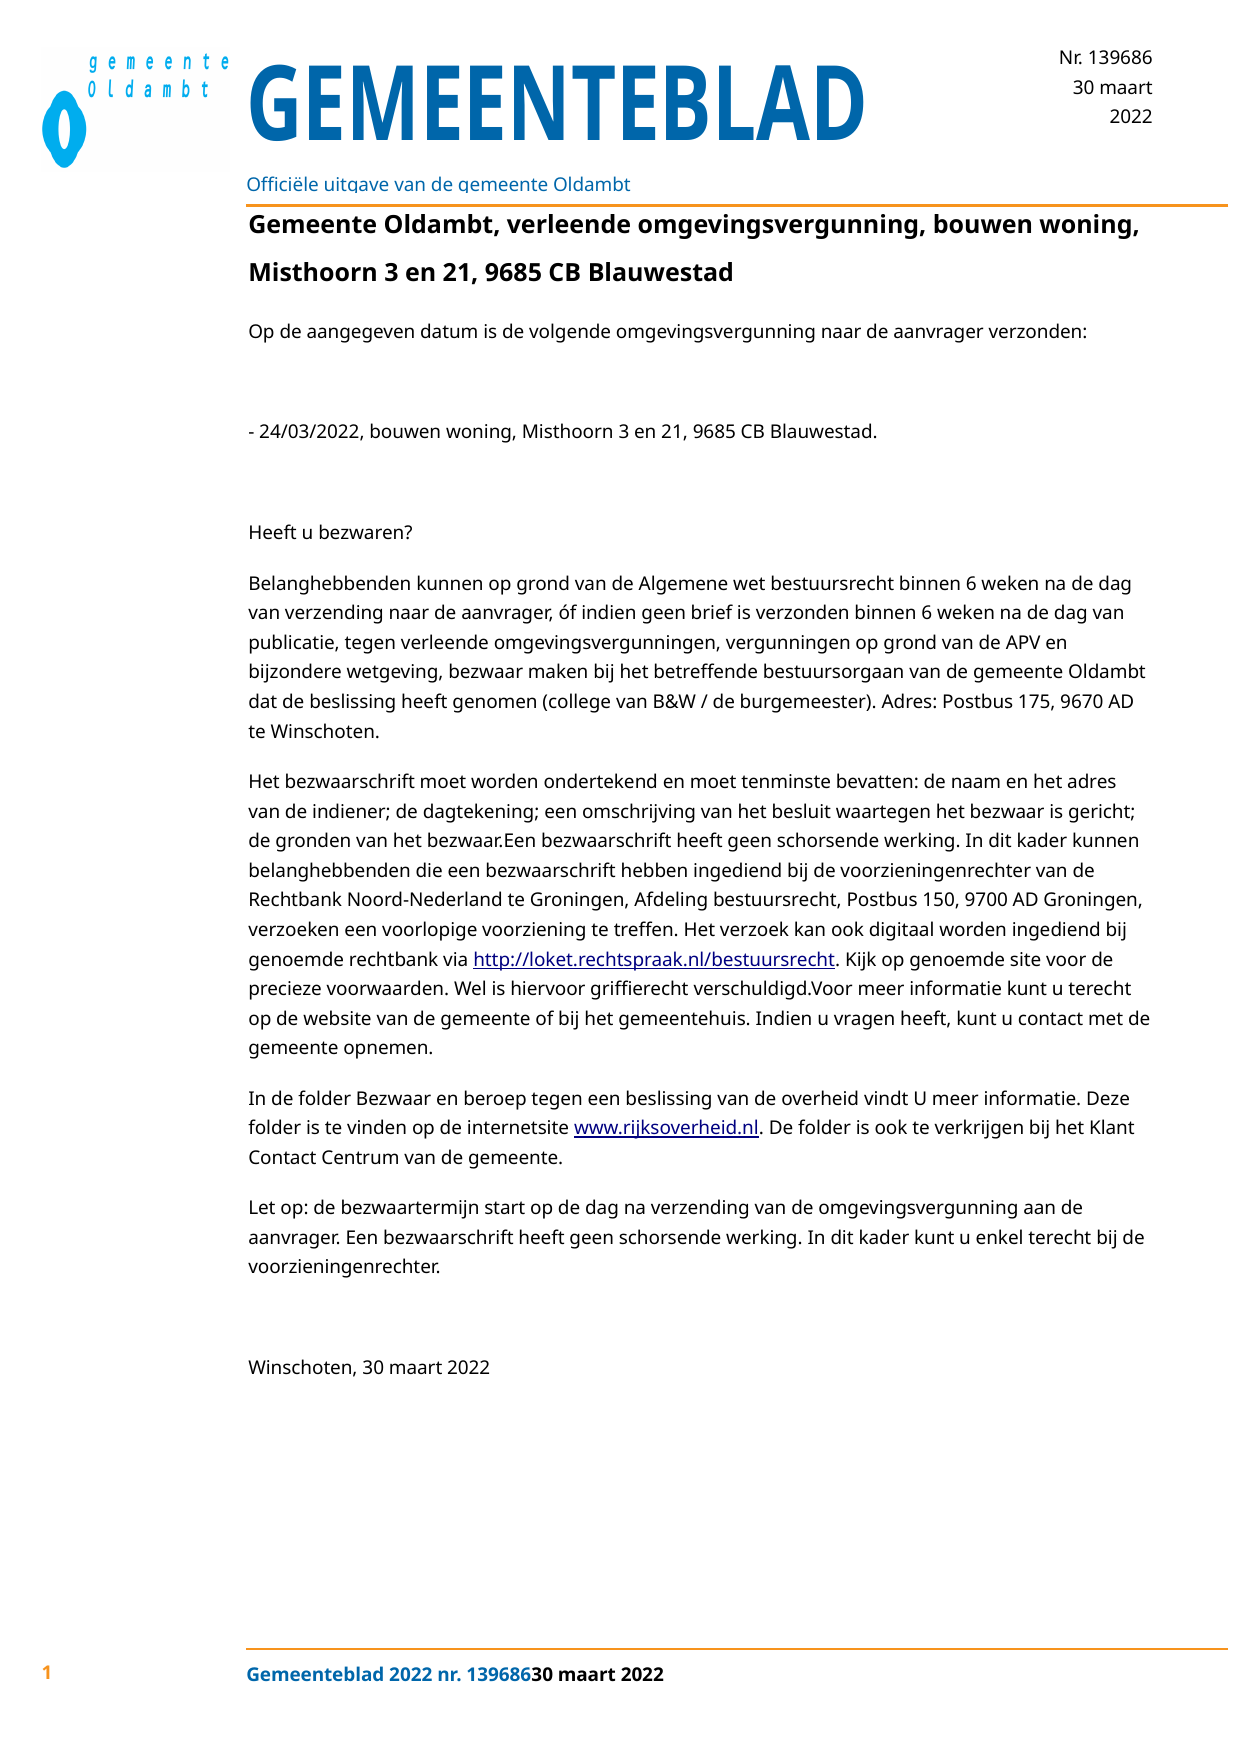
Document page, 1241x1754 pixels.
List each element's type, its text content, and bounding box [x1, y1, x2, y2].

text Winschoten, 30 maart 2022 [248, 1354, 1152, 1380]
text Het bezwaarschrift moet worden ondertekend en moet tenminste bevatten: de naam en het adres van de indiener; de dagtekening; een omschrijving van het besluit waartegen het bezwaar is gericht; de gronden van het bezwaar.Een bezwaarschrift heeft geen schorsende werking. In dit kader kunnen belanghebbenden die een bezwaarschrift hebben ingediend bij de voorzieningenrechter van de Rechtbank Noord-Nederland te Groningen, Afdeling bestuursrecht, Postbus 150, 9700 AD Groningen, verzoeken een voorlopige voorziening te treffen. Het verzoek kan ook digitaal worden ingediend bij genoemde rechtbank via http://loket.rechtspraak.nl/bestuursrecht. Kijk op genoemde site voor de precieze voorwaarden. Wel is hiervoor griffierecht verschuldigd.Voor meer informatie kunt u terecht op de website van de gemeente of bij het gemeentehuis. Indien u vragen heeft, kunt u contact met de gemeente opnemen. [248, 768, 1152, 1060]
text - 24/03/2022, bouwen woning, Misthoorn 3 en 21, 9685 CB Blauwestad. [248, 419, 1152, 444]
picture [41, 47, 231, 172]
text Belanghebbenden kunnen op grond van de Algemene wet bestuursrecht binnen 6 weken na de dag van verzending naar de aanvrager, óf indien geen brief is verzonden binnen 6 weken na de dag van publicatie, tegen verleende omgevingsvergunningen, vergunningen op grond van de APV en bijzondere wetgeving, bezwaar maken bij het betreffende bestuursorgaan van de gemeente Oldambt dat de beslissing heeft genomen (college van B&W / de burgemeester). Adres: Postbus 175, 9670 AD te Winschoten. [248, 570, 1152, 744]
text Let op: de bezwaartermijn start op de dag na verzending van de omgevingsvergunning aan de aanvrager. Een bezwaarschrift heeft geen schorsende werking. In dit kader kunt u enkel terecht bij de voorzieningenrechter. [248, 1194, 1152, 1279]
text Op de aangegeven datum is de volgende omgevingsvergunning naar de aanvrager verzonden: [248, 318, 1152, 344]
text In de folder Bezwaar en beroep tegen een beslissing van de overheid vindt U meer informatie. Deze folder is te vinden op de internetsite www.rijksoverheid.nl. De folder is ook te verkrijgen bij het Klant Contact Centrum van de gemeente. [248, 1085, 1152, 1170]
text Heeft u bezwaren? [248, 519, 1152, 545]
text Gemeente Oldambt, verleende omgevingsvergunning, bouwen woning, Misthoorn 3 en 21, 9685 CB Blauwestad [248, 207, 1152, 288]
